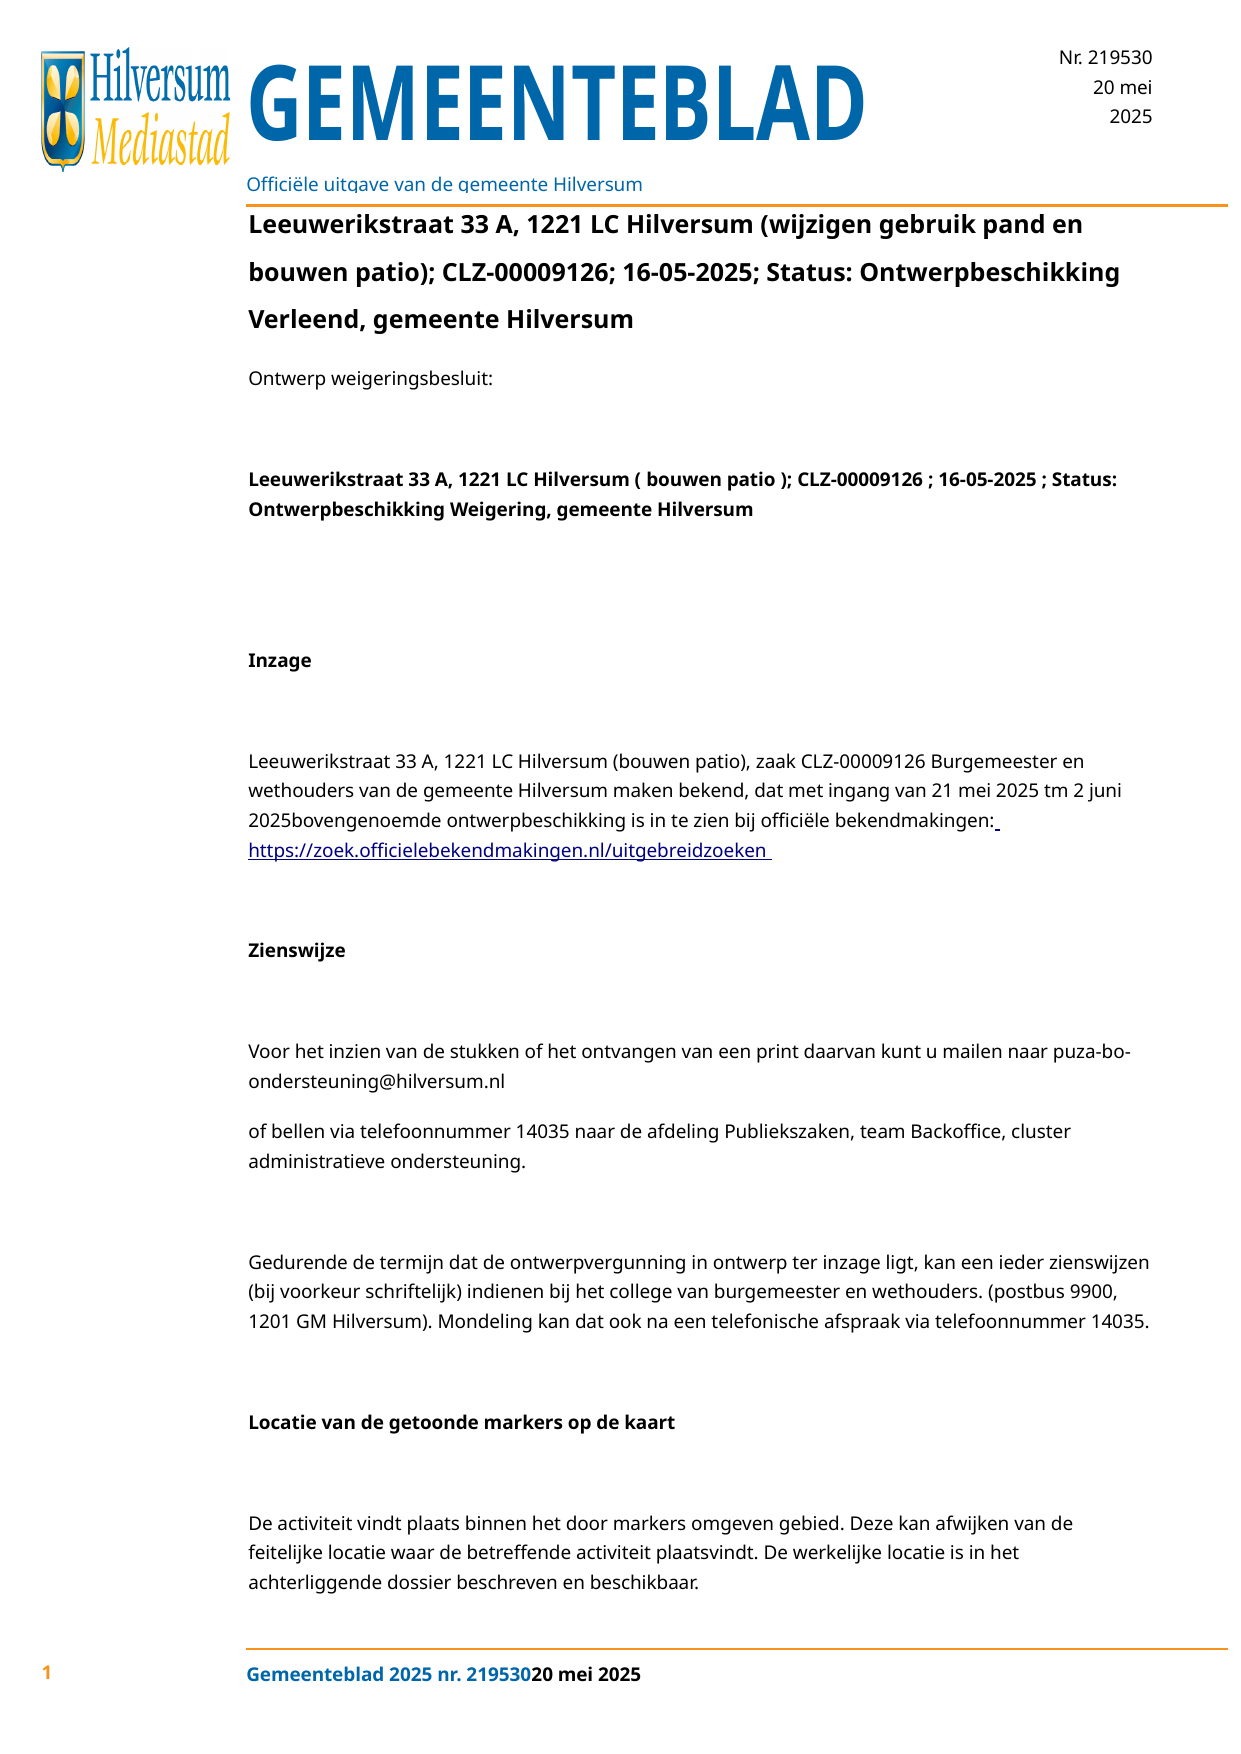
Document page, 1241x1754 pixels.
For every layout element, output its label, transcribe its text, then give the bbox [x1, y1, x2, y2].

text Voor het inzien van de stukken of het ontvangen van een print daarvan kunt u mailen naar puza-bo-ondersteuning@hilversum.nl [248, 1038, 1152, 1094]
text of bellen via telefoonnummer 14035 naar de afdeling Publiekszaken, team Backoffice, cluster administratieve ondersteuning. [248, 1118, 1152, 1174]
text Zienswijze [248, 938, 1152, 963]
text Inzage [248, 647, 1152, 673]
text Leeuwerikstraat 33 A, 1221 LC Hilversum (bouwen patio), zaak CLZ-00009126 Burgemeester en wethouders van de gemeente Hilversum maken bekend, dat met ingang van 21 mei 2025 tm 2 juni 2025bovengenoemde ontwerpbeschikking is in te zien bij officiële bekendmakingen: https://zoek.officielebekendmakingen.nl/uitgebreidzoeken [248, 748, 1152, 862]
text Ontwerp weigeringsbesluit: [248, 366, 1152, 391]
text Gedurende de termijn dat de ontwerpvergunning in ontwerp ter inzage ligt, kan een ieder zienswijzen (bij voorkeur schriftelijk) indienen bij het college van burgemeester en wethouders. (postbus 9900, 1201 GM Hilversum). Mondeling kan dat ook na een telefonische afspraak via telefoonnummer 14035. [248, 1249, 1152, 1334]
text De activiteit vindt plaats binnen het door markers omgeven gebied. Deze kan afwijken van de feitelijke locatie waar de betreffende activiteit plaatsvindt. De werkelijke locatie is in het achterliggende dossier beschreven en beschikbaar. [248, 1510, 1152, 1594]
text Leeuwerikstraat 33 A, 1221 LC Hilversum (wijzigen gebruik pand en bouwen patio); CLZ-00009126; 16-05-2025; Status: Ontwerpbeschikking Verleend, gemeente Hilversum [248, 207, 1152, 336]
text Leeuwerikstraat 33 A, 1221 LC Hilversum ( bouwen patio ); CLZ-00009126 ; 16-05-2025 ; Status: Ontwerpbeschikking Weigering, gemeente Hilversum [248, 466, 1152, 522]
text Locatie van de getoonde markers op de kaart [248, 1409, 1152, 1434]
picture [41, 47, 231, 172]
